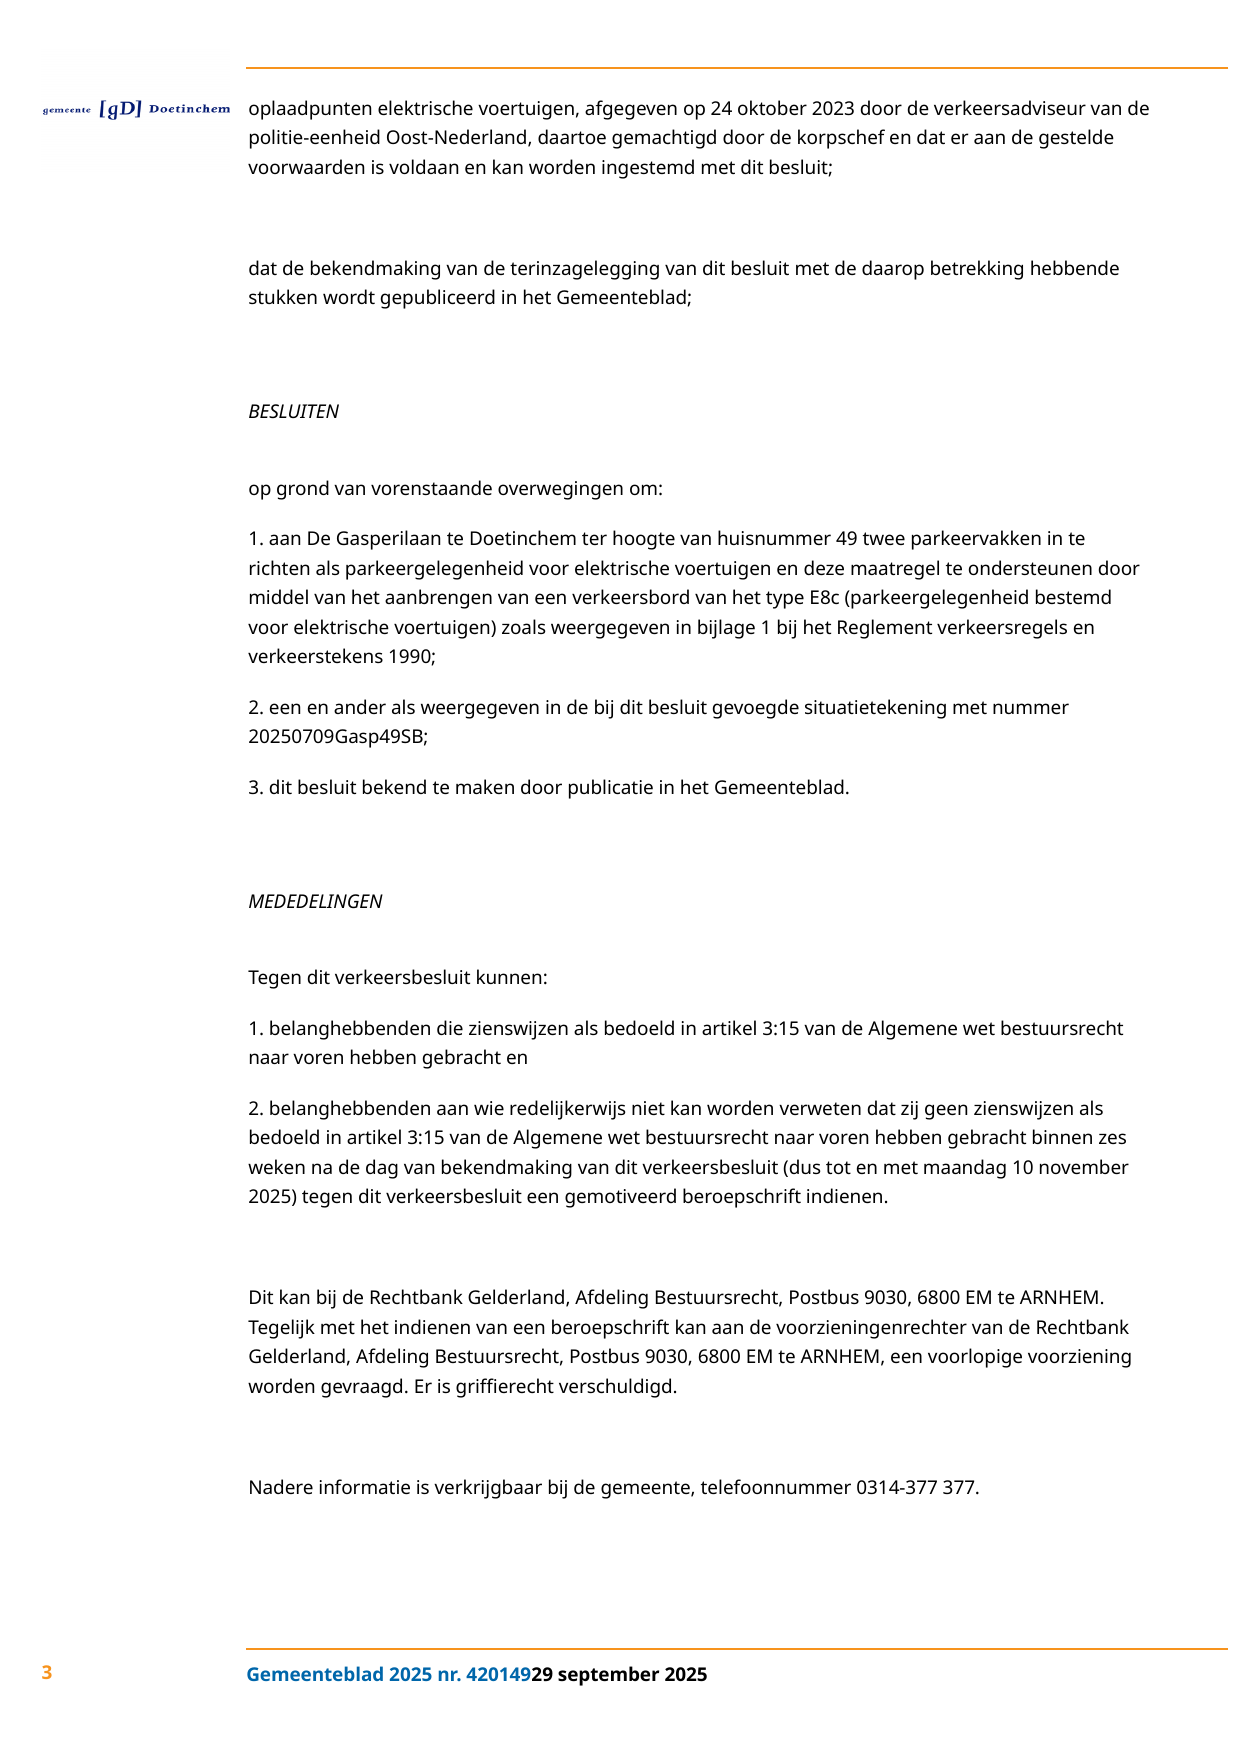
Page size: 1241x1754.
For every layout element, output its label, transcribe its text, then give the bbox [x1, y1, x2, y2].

text 1. belanghebbenden die zienswijzen als bedoeld in artikel 3:15 van de Algemene wet bestuursrecht naar voren hebben gebracht en [248, 1015, 1152, 1070]
text Tegen dit verkeersbesluit kunnen: [248, 964, 1152, 990]
text 3. dit besluit bekend te maken door publicatie in het Gemeenteblad. [248, 774, 1152, 800]
picture [41, 47, 231, 172]
text Nadere informatie is verkrijgbaar bij de gemeente, telefoonnummer 0314-377 377. [248, 1474, 1152, 1500]
text BESLUITEN [248, 399, 1152, 424]
text dat de bekendmaking van de terinzagelegging van dit besluit met de daarop betrekking hebbende stukken wordt gepubliceerd in het Gemeenteblad; [248, 255, 1152, 310]
text Dit kan bij de Rechtbank Gelderland, Afdeling Bestuursrecht, Postbus 9030, 6800 EM te ARNHEM. Tegelijk met het indienen van een beroepschrift kan aan de voorzieningenrechter van de Rechtbank Gelderland, Afdeling Bestuursrecht, Postbus 9030, 6800 EM te ARNHEM, een voorlopige voorziening worden gevraagd. Er is griffierecht verschuldigd. [248, 1284, 1152, 1399]
text MEDEDELINGEN [248, 888, 1152, 914]
text oplaadpunten elektrische voertuigen, afgegeven op 24 oktober 2023 door de verkeersadviseur van de politie-eenheid Oost-Nederland, daartoe gemachtigd door de korpschef en dat er aan de gestelde voorwaarden is voldaan en kan worden ingestemd met dit besluit; [248, 95, 1152, 180]
text 2. belanghebbenden aan wie redelijkerwijs niet kan worden verweten dat zij geen zienswijzen als bedoeld in artikel 3:15 van de Algemene wet bestuursrecht naar voren hebben gebracht binnen zes weken na de dag van bekendmaking van dit verkeersbesluit (dus tot en met maandag 10 november 2025) tegen dit verkeersbesluit een gemotiveerd beroepschrift indienen. [248, 1095, 1152, 1209]
text op grond van vorenstaande overwegingen om: [248, 475, 1152, 501]
text 2. een en ander als weergegeven in de bij dit besluit gevoegde situatietekening met nummer 20250709Gasp49SB; [248, 694, 1152, 749]
text 1. aan De Gasperilaan te Doetinchem ter hoogte van huisnummer 49 twee parkeervakken in te richten als parkeergelegenheid voor elektrische voertuigen en deze maatregel te ondersteunen door middel van het aanbrengen van een verkeersbord van het type E8c (parkeergelegenheid bestemd voor elektrische voertuigen) zoals weergegeven in bijlage 1 bij het Reglement verkeersregels en verkeerstekens 1990; [248, 525, 1152, 669]
